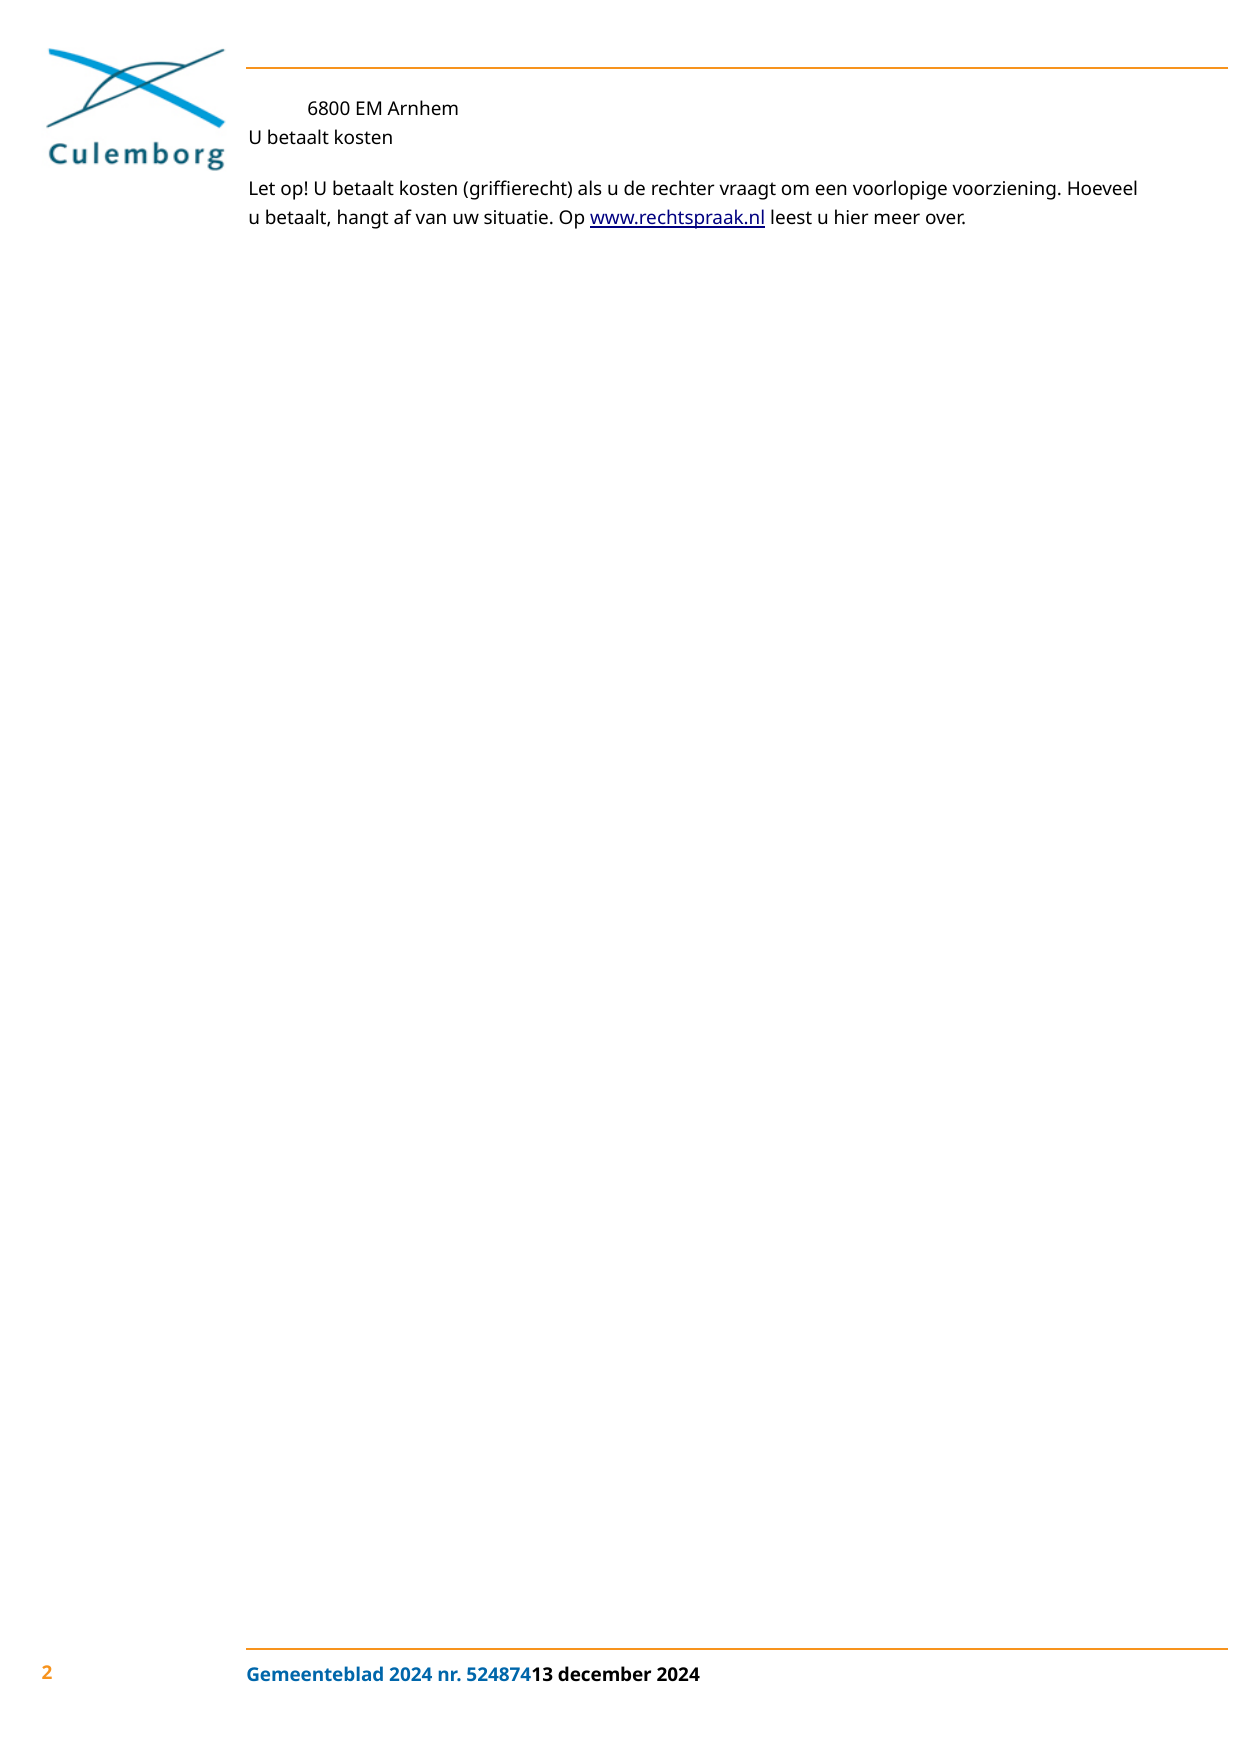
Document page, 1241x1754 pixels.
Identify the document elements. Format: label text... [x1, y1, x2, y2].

picture [41, 47, 231, 172]
text Let op! U betaalt kosten (griffierecht) als u de rechter vraagt om een voorlopige voorziening. Hoeveel u betaalt, hangt af van uw situatie. Op www.rechtspraak.nl leest u hier meer over. [248, 175, 1152, 230]
text U betaalt kosten [248, 124, 1152, 150]
list 6800 EM Arnhem [248, 95, 1152, 121]
